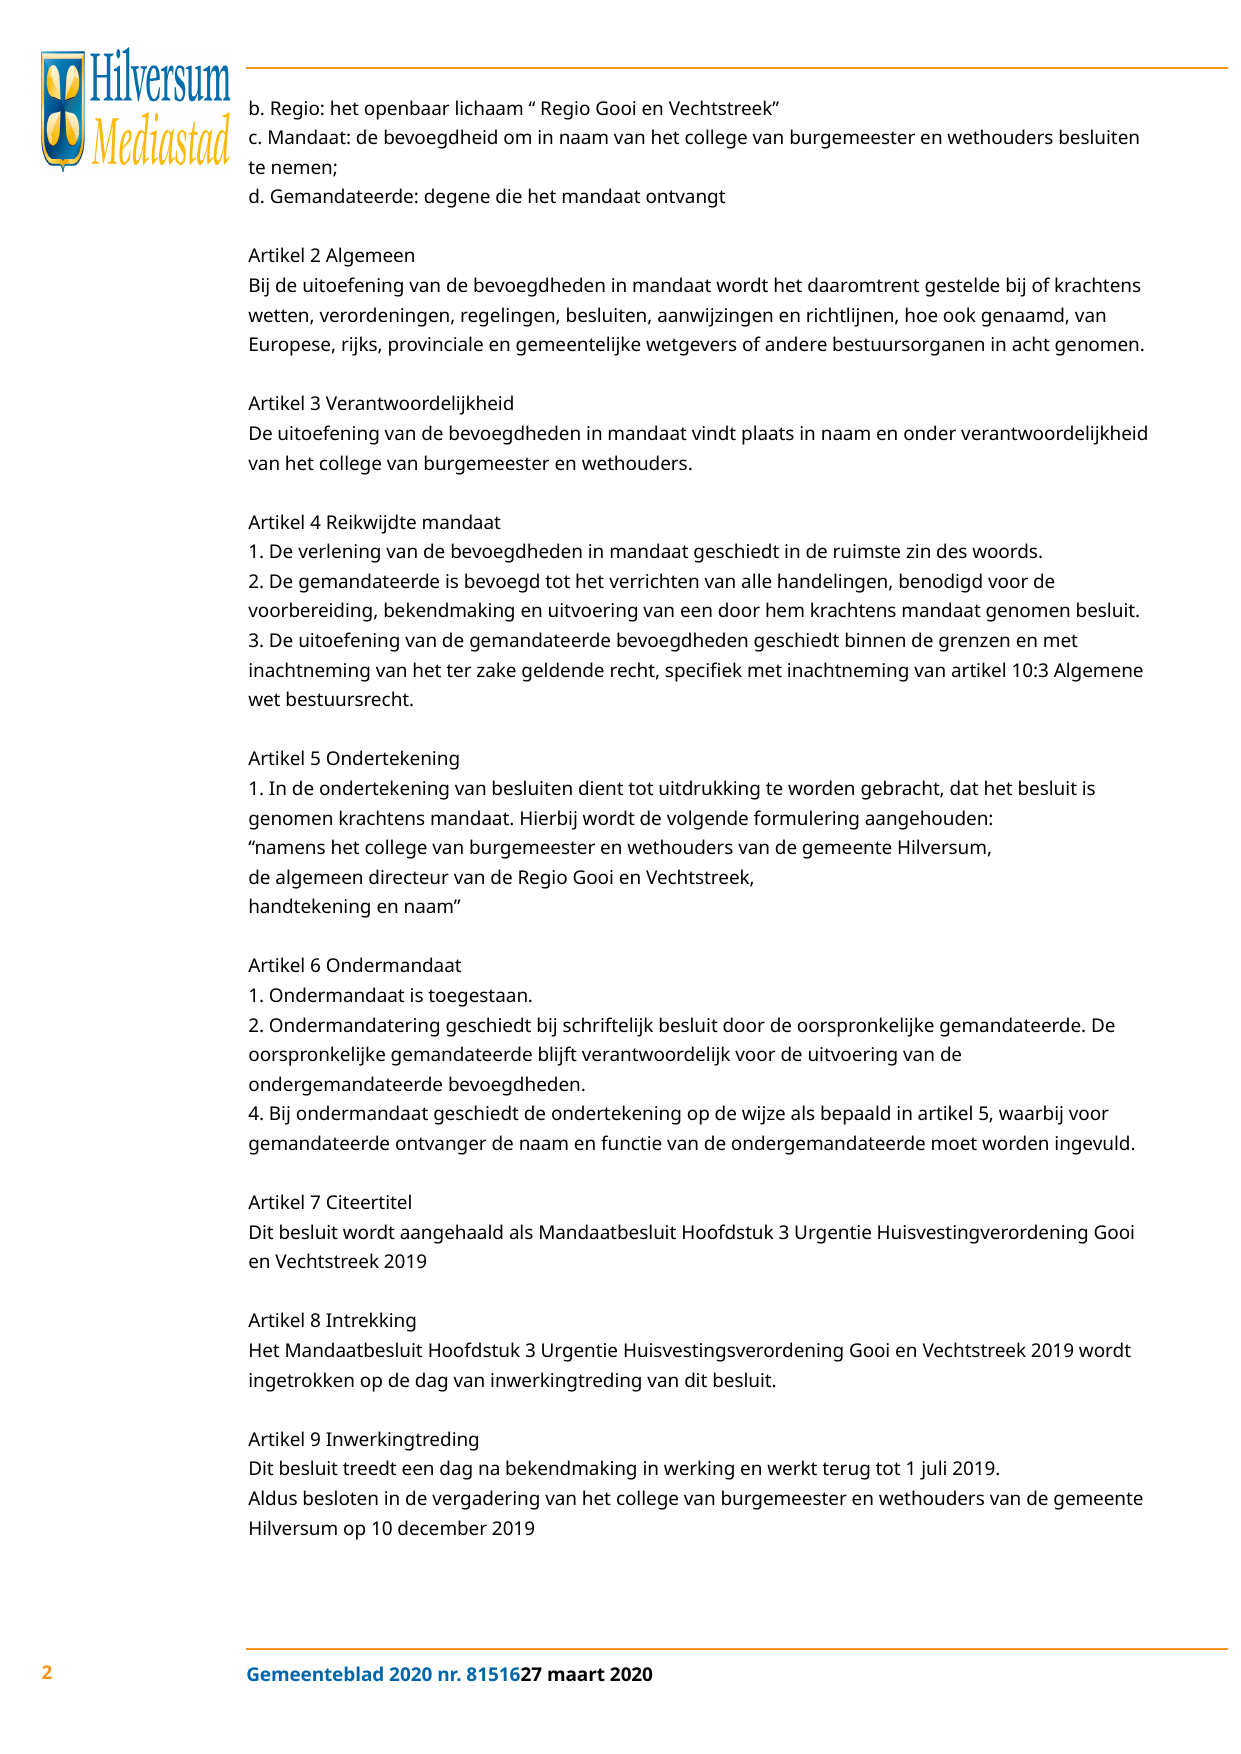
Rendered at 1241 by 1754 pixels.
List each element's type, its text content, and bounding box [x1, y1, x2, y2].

text Het Mandaatbesluit Hoofdstuk 3 Urgentie Huisvestingsverordening Gooi en Vechtstreek 2019 wordt ingetrokken op de dag van inwerkingtreding van dit besluit. [248, 1337, 1152, 1393]
text Artikel 4 Reikwijdte mandaat [248, 509, 1152, 535]
text Dit besluit wordt aangehaald als Mandaatbesluit Hoofdstuk 3 Urgentie Huisvestingverordening Gooi en Vechtstreek 2019 [248, 1219, 1152, 1274]
text 3. De uitoefening van de gemandateerde bevoegdheden geschiedt binnen de grenzen en met inachtneming van het ter zake geldende recht, specifiek met inachtneming van artikel 10:3 Algemene wet bestuursrecht. [248, 627, 1152, 712]
text 2. De gemandateerde is bevoegd tot het verrichten van alle handelingen, benodigd voor de voorbereiding, bekendmaking en uitvoering van een door hem krachtens mandaat genomen besluit. [248, 568, 1152, 623]
text 1. De verlening van de bevoegdheden in mandaat geschiedt in de ruimste zin des woords. [248, 538, 1152, 564]
text b. Regio: het openbaar lichaam “ Regio Gooi en Vechtstreek” [248, 95, 1152, 121]
text 1. In de ondertekening van besluiten dient tot uitdrukking te worden gebracht, dat het besluit is genomen krachtens mandaat. Hierbij wordt de volgende formulering aangehouden: [248, 775, 1152, 831]
text 4. Bij ondermandaat geschiedt de ondertekening op de wijze als bepaald in artikel 5, waarbij voor gemandateerde ontvanger de naam en functie van de ondergemandateerde moet worden ingevuld. [248, 1101, 1152, 1156]
text Artikel 6 Ondermandaat [248, 953, 1152, 978]
text Artikel 7 Citeertitel [248, 1189, 1152, 1215]
text d. Gemandateerde: degene die het mandaat ontvangt [248, 183, 1152, 209]
text Artikel 2 Algemeen [248, 243, 1152, 268]
text “namens het college van burgemeester en wethouders van de gemeente Hilversum, [248, 834, 1152, 860]
text 1. Ondermandaat is toegestaan. [248, 982, 1152, 1008]
text Artikel 3 Verantwoordelijkheid [248, 391, 1152, 416]
text Dit besluit treedt een dag na bekendmaking in werking en werkt terug tot 1 juli 2019. [248, 1456, 1152, 1481]
text handtekening en naam” [248, 893, 1152, 919]
text 2. Ondermandatering geschiedt bij schriftelijk besluit door de oorspronkelijke gemandateerde. De oorspronkelijke gemandateerde blijft verantwoordelijk voor de uitvoering van de ondergemandateerde bevoegdheden. [248, 1012, 1152, 1097]
text Artikel 5 Ondertekening [248, 746, 1152, 771]
text De uitoefening van de bevoegdheden in mandaat vindt plaats in naam en onder verantwoordelijkheid van het college van burgemeester en wethouders. [248, 420, 1152, 476]
text Artikel 8 Intrekking [248, 1308, 1152, 1333]
text Artikel 9 Inwerkingtreding [248, 1426, 1152, 1452]
text Bij de uitoefening van de bevoegdheden in mandaat wordt het daaromtrent gestelde bij of krachtens wetten, verordeningen, regelingen, besluiten, aanwijzingen en richtlijnen, hoe ook genaamd, van Europese, rijks, provinciale en gemeentelijke wetgevers of andere bestuursorganen in acht genomen. [248, 272, 1152, 357]
text c. Mandaat: de bevoegdheid om in naam van het college van burgemeester en wethouders besluiten te nemen; [248, 124, 1152, 180]
text Aldus besloten in de vergadering van het college van burgemeester en wethouders van de gemeente Hilversum op 10 december 2019 [248, 1485, 1152, 1541]
text de algemeen directeur van de Regio Gooi en Vechtstreek, [248, 864, 1152, 890]
picture [41, 47, 231, 172]
